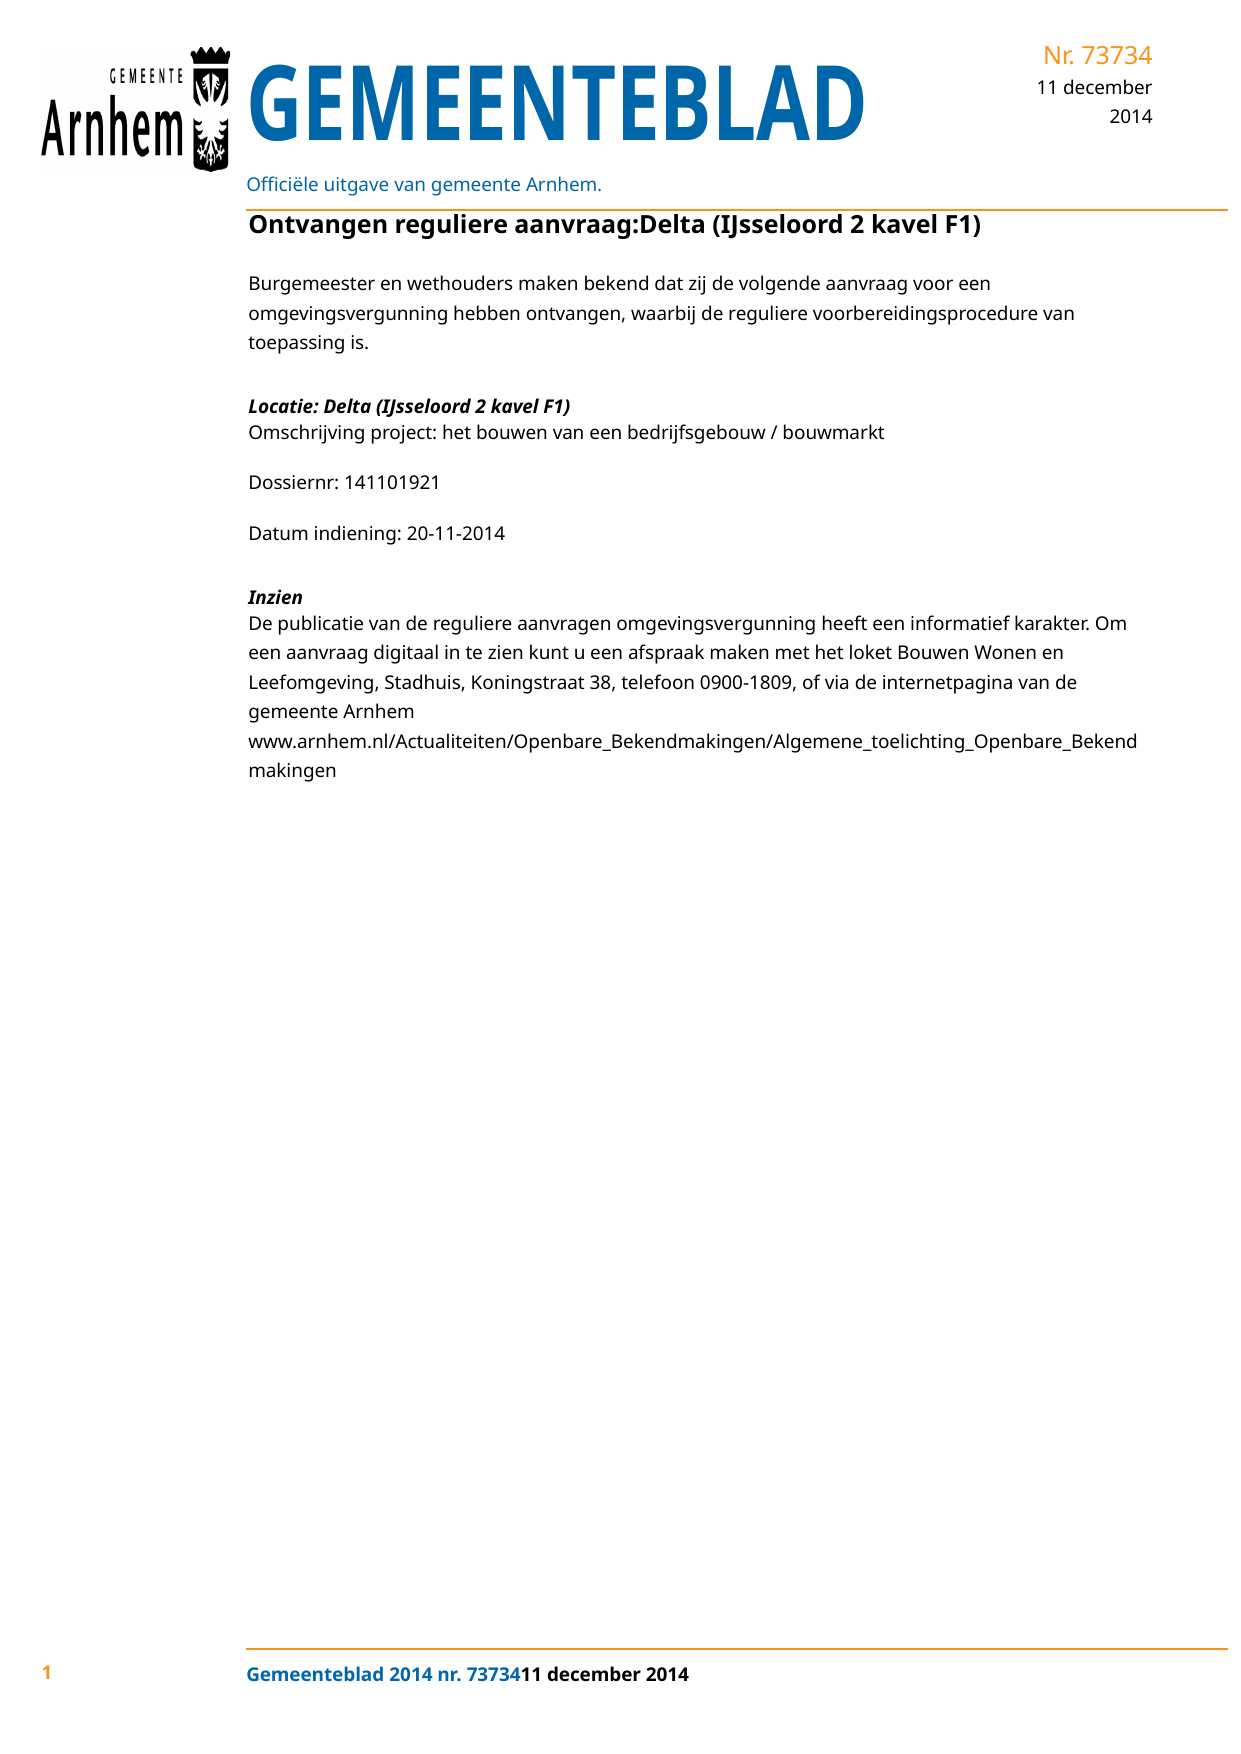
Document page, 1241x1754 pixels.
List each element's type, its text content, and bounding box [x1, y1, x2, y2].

text Dossiernr: 141101921 [248, 469, 1152, 495]
text Locatie: Delta (IJsseloord 2 kavel F1) [248, 393, 1152, 419]
text Inzien [248, 584, 1152, 610]
picture [41, 47, 231, 172]
text De publicatie van de reguliere aanvragen omgevingsvergunning heeft een informatief karakter. Om een aanvraag digitaal in te zien kunt u een afspraak maken met het loket Bouwen Wonen en Leefomgeving, Stadhuis, Koningstraat 38, telefoon 0900-1809, of via de internetpagina van de gemeente Arnhem www.arnhem.nl/Actualiteiten/Openbare_Bekendmakingen/Algemene_toelichting_Openbare_Bekendmakingen [248, 610, 1152, 783]
text Ontvangen reguliere aanvraag:Delta (IJsseloord 2 kavel F1) [248, 211, 1152, 241]
text Omschrijving project: het bouwen van een bedrijfsgebouw / bouwmarkt [248, 419, 1152, 445]
text Datum indiening: 20-11-2014 [248, 520, 1152, 546]
text Burgemeester en wethouders maken bekend dat zij de volgende aanvraag voor een omgevingsvergunning hebben ontvangen, waarbij de reguliere voorbereidingsprocedure van toepassing is. [248, 270, 1152, 355]
